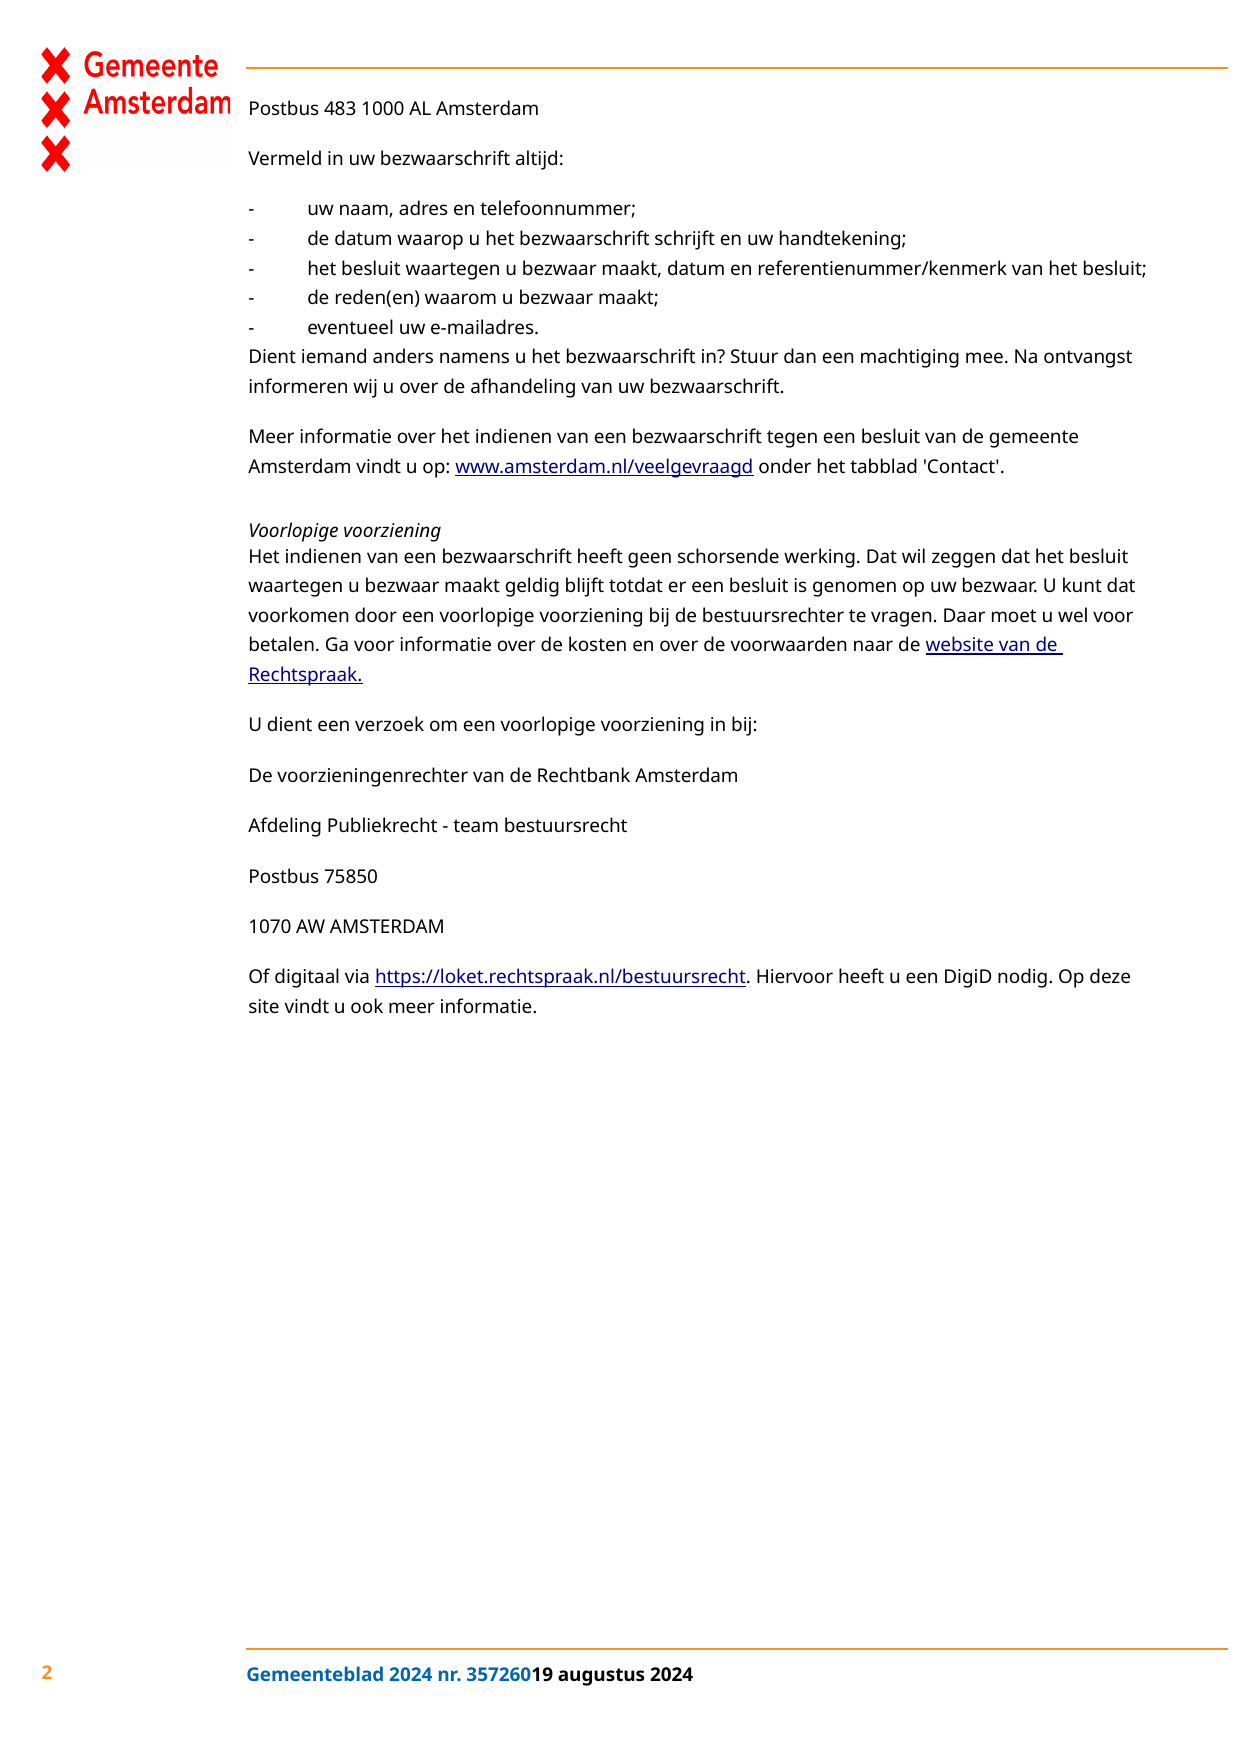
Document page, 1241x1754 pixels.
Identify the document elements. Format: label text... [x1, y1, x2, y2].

list eventueel uw e-mailadres. [248, 314, 1152, 340]
text Afdeling Publiekrecht - team bestuursrecht [248, 812, 1152, 838]
text Meer informatie over het indienen van een bezwaarschrift tegen een besluit van de gemeente Amsterdam vindt u op: www.amsterdam.nl/veelgevraagd onder het tabblad 'Contact'. [248, 423, 1152, 479]
text 1070 AW AMSTERDAM [248, 913, 1152, 939]
list de datum waarop u het bezwaarschrift schrijft en uw handtekening; [248, 225, 1152, 251]
list uw naam, adres en telefoonnummer; [248, 196, 1152, 221]
picture [41, 47, 231, 172]
text De voorzieningenrechter van de Rechtbank Amsterdam [248, 762, 1152, 788]
text Vermeld in uw bezwaarschrift altijd: [248, 145, 1152, 171]
text U dient een verzoek om een voorlopige voorziening in bij: [248, 712, 1152, 737]
text Postbus 483 1000 AL Amsterdam [248, 95, 1152, 121]
text Voorlopige voorziening [248, 517, 1152, 543]
list de reden(en) waarom u bezwaar maakt; [248, 284, 1152, 310]
text Dient iemand anders namens u het bezwaarschrift in? Stuur dan een machtiging mee. Na ontvangst informeren wij u over de afhandeling van uw bezwaarschrift. [248, 343, 1152, 399]
text Het indienen van een bezwaarschrift heeft geen schorsende werking. Dat wil zeggen dat het besluit waartegen u bezwaar maakt geldig blijft totdat er een besluit is genomen op uw bezwaar. U kunt dat voorkomen door een voorlopige voorziening bij de bestuursrechter te vragen. Daar moet u wel voor betalen. Ga voor informatie over de kosten en over de voorwaarden naar de website van de Rechtspraak. [248, 543, 1152, 687]
list het besluit waartegen u bezwaar maakt, datum en referentienummer/kenmerk van het besluit; [248, 255, 1152, 281]
text Of digitaal via https://loket.rechtspraak.nl/bestuursrecht. Hiervoor heeft u een DigiD nodig. Op deze site vindt u ook meer informatie. [248, 964, 1152, 1019]
text Postbus 75850 [248, 863, 1152, 888]
